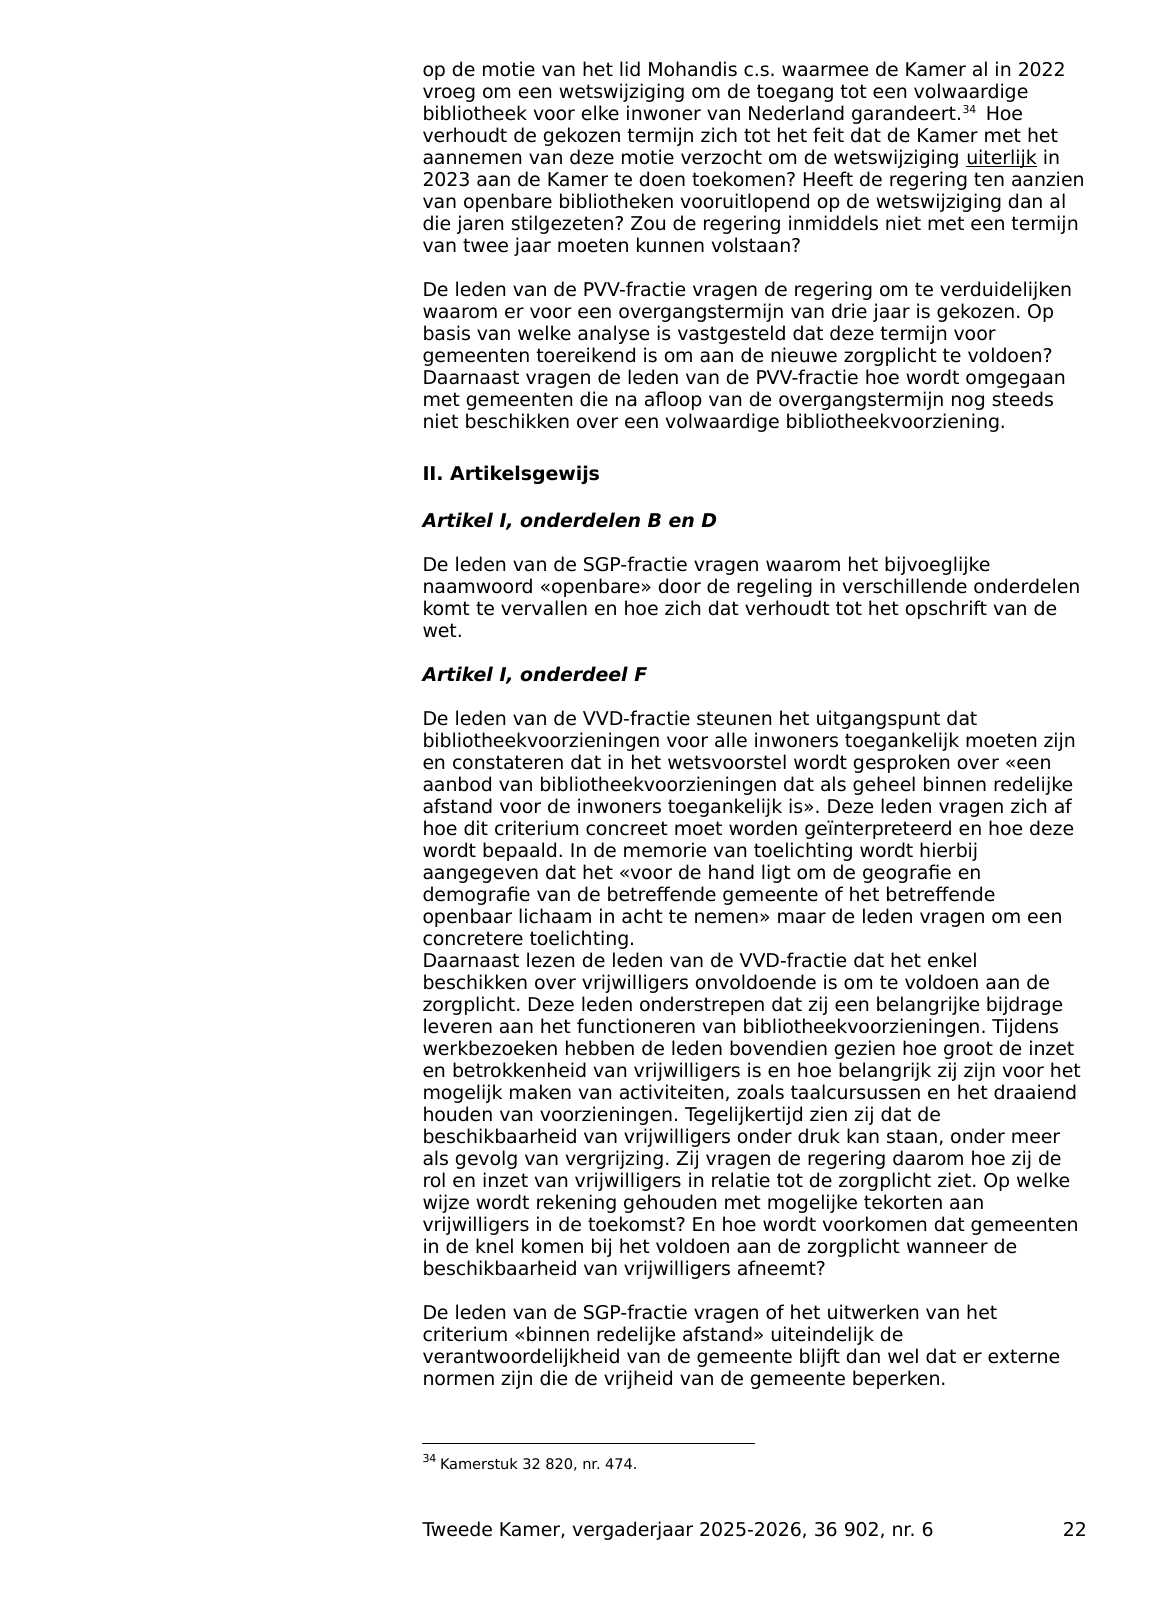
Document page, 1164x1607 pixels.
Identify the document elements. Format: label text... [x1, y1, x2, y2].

text De leden van de PVV-fractie vragen de regering om te verduidelijken waarom er voor een overgangstermijn van drie jaar is gekozen. Op basis van welke analyse is vastgesteld dat deze termijn voor gemeenten toereikend is om aan de nieuwe zorgplicht te voldoen? [422, 279, 1087, 367]
text Daarnaast vragen de leden van de PVV-fractie hoe wordt omgegaan met gemeenten die na afloop van de overgangstermijn nog steeds niet beschikken over een volwaardige bibliotheekvoorziening. [422, 367, 1087, 433]
text Daarnaast lezen de leden van de VVD-fractie dat het enkel beschikken over vrijwilligers onvoldoende is om te voldoen aan de zorgplicht. Deze leden onderstrepen dat zij een belangrijke bijdrage leveren aan het functioneren van bibliotheekvoorzieningen. Tijdens werkbezoeken hebben de leden bovendien gezien hoe groot de inzet en betrokkenheid van vrijwilligers is en hoe belangrijk zij zijn voor het mogelijk maken van activiteiten, zoals taalcursussen en het draaiend houden van voorzieningen. Tegelijkertijd zien zij dat de beschikbaarheid van vrijwilligers onder druk kan staan, onder meer als gevolg van vergrijzing. Zij vragen de regering daarom hoe zij de rol en inzet van vrijwilligers in relatie tot de zorgplicht ziet. Op welke wijze wordt rekening gehouden met mogelijke tekorten aan vrijwilligers in de toekomst? En hoe wordt voorkomen dat gemeenten in de knel komen bij het voldoen aan de zorgplicht wanneer de beschikbaarheid van vrijwilligers afneemt? [422, 950, 1087, 1280]
subtitle Artikel I, onderdeel F [422, 664, 1087, 686]
subtitle Artikel I, onderdelen B en D [422, 510, 1087, 532]
text Kamerstuk 32 820, nr. 474. [422, 1452, 1087, 1474]
text De leden van de VVD-fractie steunen het uitgangspunt dat bibliotheekvoorzieningen voor alle inwoners toegankelijk moeten zijn en constateren dat in het wetsvoorstel wordt gesproken over «een aanbod van bibliotheekvoorzieningen dat als geheel binnen redelijke afstand voor de inwoners toegankelijk is». Deze leden vragen zich af hoe dit criterium concreet moet worden geïnterpreteerd en hoe deze wordt bepaald. In de memorie van toelichting wordt hierbij aangegeven dat het «voor de hand ligt om de geografie en demografie van de betreffende gemeente of het betreffende openbaar lichaam in acht te nemen» maar de leden vragen om een concretere toelichting. [422, 708, 1087, 950]
text De leden van de SGP-fractie vragen waarom het bijvoeglijke naamwoord «openbare» door de regeling in verschillende onderdelen komt te vervallen en hoe zich dat verhoudt tot het opschrift van de wet. [422, 554, 1087, 642]
text De leden van de SGP-fractie vragen of het uitwerken van het criterium «binnen redelijke afstand» uiteindelijk de verantwoordelijkheid van de gemeente blijft dan wel dat er externe normen zijn die de vrijheid van de gemeente beperken. [422, 1302, 1087, 1390]
subtitle II. Artikelsgewijs [422, 463, 1087, 485]
text op de motie van het lid Mohandis c.s. waarmee de Kamer al in 2022 vroeg om een wetswijziging om de toegang tot een volwaardige bibliotheek voor elke inwoner van Nederland garandeert. Hoe verhoudt de gekozen termijn zich tot het feit dat de Kamer met het aannemen van deze motie verzocht om de wetswijziging uiterlijk in 2023 aan de Kamer te doen toekomen? Heeft de regering ten aanzien van openbare bibliotheken vooruitlopend op de wetswijziging dan al die jaren stilgezeten? Zou de regering inmiddels niet met een termijn van twee jaar moeten kunnen volstaan? [422, 59, 1087, 257]
